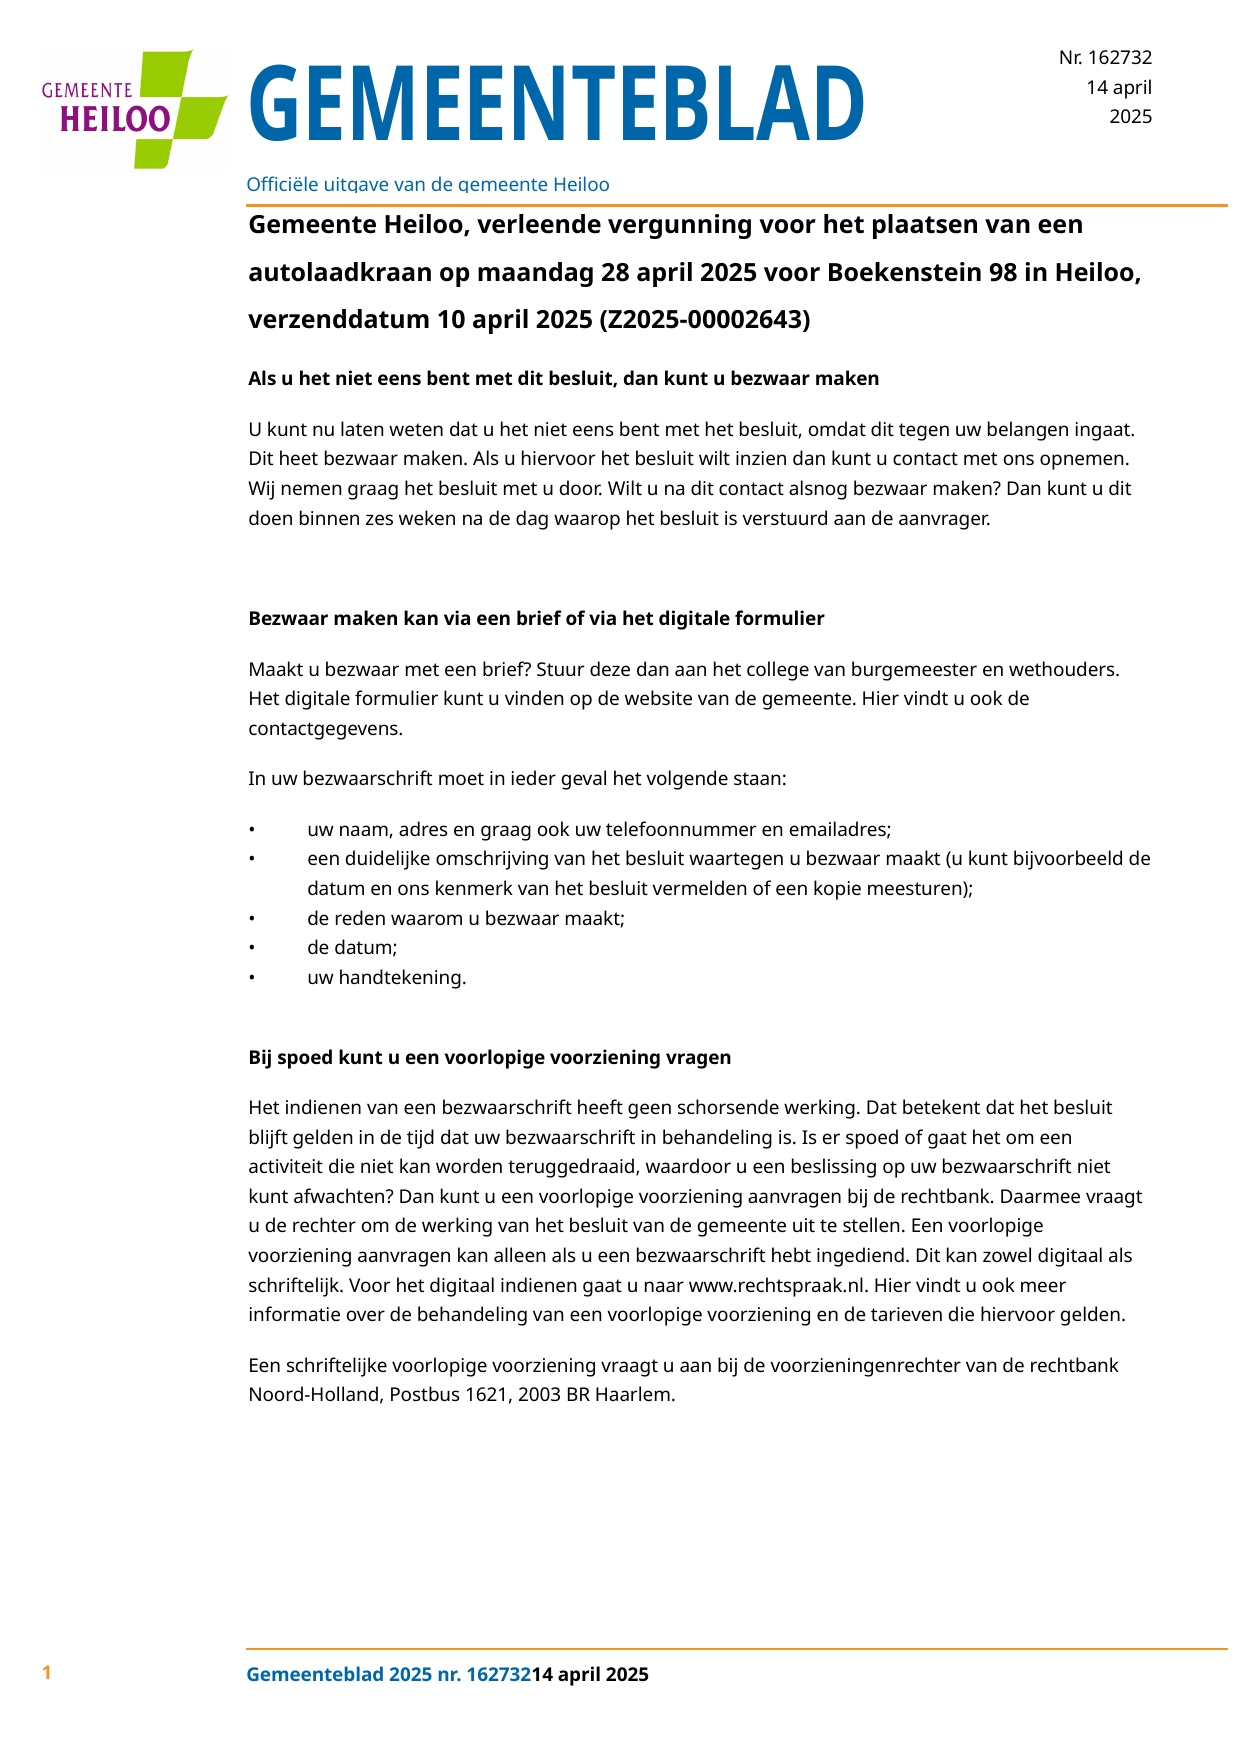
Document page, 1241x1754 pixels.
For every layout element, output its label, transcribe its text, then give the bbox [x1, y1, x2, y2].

list uw handtekening. [248, 964, 1152, 989]
list een duidelijke omschrijving van het besluit waartegen u bezwaar maakt (u kunt bijvoorbeeld de datum en ons kenmerk van het besluit vermelden of een kopie meesturen); [248, 846, 1152, 901]
list uw naam, adres en graag ook uw telefoonnummer en emailadres; [248, 816, 1152, 842]
text In uw bezwaarschrift moet in ieder geval het volgende staan: [248, 766, 1152, 791]
text Bezwaar maken kan via een brief of via het digitale formulier [248, 606, 1152, 631]
text Het indienen van een bezwaarschrift heeft geen schorsende werking. Dat betekent dat het besluit blijft gelden in de tijd dat uw bezwaarschrift in behandeling is. Is er spoed of gaat het om een activiteit die niet kan worden teruggedraaid, waardoor u een beslissing op uw bezwaarschrift niet kunt afwachten? Dan kunt u een voorlopige voorziening aanvragen bij de rechtbank. Daarmee vraagt u de rechter om de werking van het besluit van de gemeente uit te stellen. Een voorlopige voorziening aanvragen kan alleen als u een bezwaarschrift hebt ingediend. Dit kan zowel digitaal als schriftelijk. Voor het digitaal indienen gaat u naar www.rechtspraak.nl. Hier vindt u ook meer informatie over de behandeling van een voorlopige voorziening en de tarieven die hiervoor gelden. [248, 1094, 1152, 1327]
picture [41, 47, 231, 172]
text U kunt nu laten weten dat u het niet eens bent met het besluit, omdat dit tegen uw belangen ingaat. Dit heet bezwaar maken. Als u hiervoor het besluit wilt inzien dan kunt u contact met ons opnemen. Wij nemen graag het besluit met u door. Wilt u na dit contact alsnog bezwaar maken? Dan kunt u dit doen binnen zes weken na de dag waarop het besluit is verstuurd aan de aanvrager. [248, 416, 1152, 530]
text Gemeente Heiloo, verleende vergunning voor het plaatsen van een autolaadkraan op maandag 28 april 2025 voor Boekenstein 98 in Heiloo, verzenddatum 10 april 2025 (Z2025-00002643) [248, 207, 1152, 336]
text Een schriftelijke voorlopige voorziening vraagt u aan bij de voorzieningenrechter van de rechtbank Noord-Holland, Postbus 1621, 2003 BR Haarlem. [248, 1352, 1152, 1407]
list de reden waarom u bezwaar maakt; [248, 905, 1152, 930]
text Als u het niet eens bent met dit besluit, dan kunt u bezwaar maken [248, 366, 1152, 391]
text Maakt u bezwaar met een brief? Stuur deze dan aan het college van burgemeester en wethouders. Het digitale formulier kunt u vinden op de website van de gemeente. Hier vindt u ook de contactgegevens. [248, 656, 1152, 741]
text Bij spoed kunt u een voorlopige voorziening vragen [248, 1044, 1152, 1069]
list de datum; [248, 934, 1152, 960]
